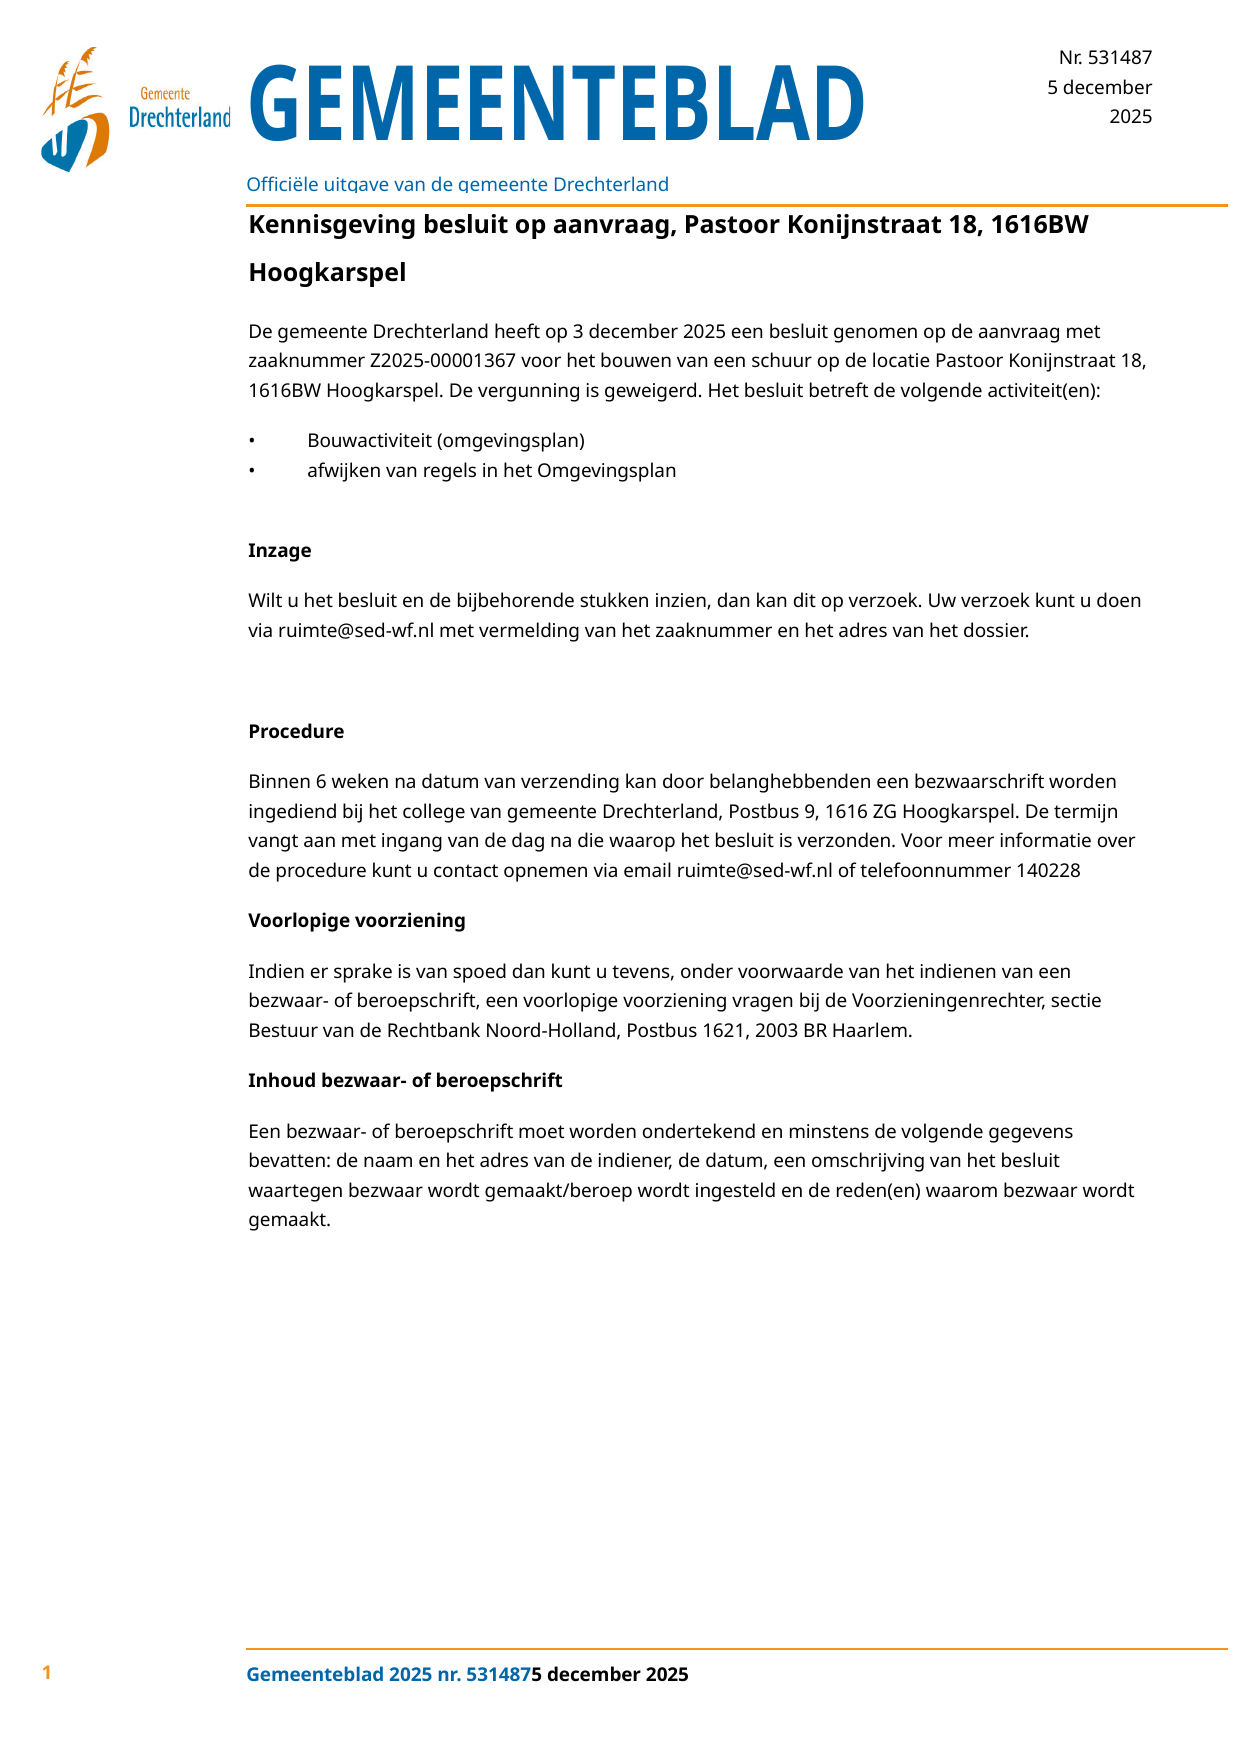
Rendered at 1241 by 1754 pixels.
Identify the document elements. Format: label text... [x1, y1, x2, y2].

text De gemeente Drechterland heeft op 3 december 2025 een besluit genomen op de aanvraag met zaaknummer Z2025-00001367 voor het bouwen van een schuur op de locatie Pastoor Konijnstraat 18, 1616BW Hoogkarspel. De vergunning is geweigerd. Het besluit betreft de volgende activiteit(en): [248, 318, 1152, 403]
text Binnen 6 weken na datum van verzending kan door belanghebbenden een bezwaarschrift worden ingediend bij het college van gemeente Drechterland, Postbus 9, 1616 ZG Hoogkarspel. De termijn vangt aan met ingang van de dag na die waarop het besluit is verzonden. Voor meer informatie over de procedure kunt u contact opnemen via email ruimte@sed-wf.nl of telefoonnummer 140228 [248, 768, 1152, 883]
picture [226, 115, 231, 124]
text Inhoud bezwaar- of beroepschrift [248, 1067, 1152, 1093]
text Voorlopige voorziening [248, 907, 1152, 933]
text Wilt u het besluit en de bijbehorende stukken inzien, dan kan dit op verzoek. Uw verzoek kunt u doen via ruimte@sed-wf.nl met vermelding van het zaaknummer en het adres van het dossier. [248, 587, 1152, 643]
text Inzage [248, 537, 1152, 563]
picture [41, 47, 231, 172]
picture [41, 158, 64, 172]
list Bouwactiviteit (omgevingsplan) [248, 427, 1152, 453]
text Kennisgeving besluit op aanvraag, Pastoor Konijnstraat 18, 1616BW Hoogkarspel [248, 207, 1152, 288]
list afwijken van regels in het Omgevingsplan [248, 457, 1152, 483]
text Indien er sprake is van spoed dan kunt u tevens, onder voorwaarde van het indienen van een bezwaar- of beroepschrift, een voorlopige voorziening vragen bij de Voorzieningenrechter, sectie Bestuur van de Rechtbank Noord-Holland, Postbus 1621, 2003 BR Haarlem. [248, 958, 1152, 1043]
text Een bezwaar- of beroepschrift moet worden ondertekend en minstens de volgende gegevens bevatten: de naam en het adres van de indiener, de datum, een omschrijving van het besluit waartegen bezwaar wordt gemaakt/beroep wordt ingesteld en de reden(en) waarom bezwaar wordt gemaakt. [248, 1118, 1152, 1232]
text Procedure [248, 718, 1152, 744]
